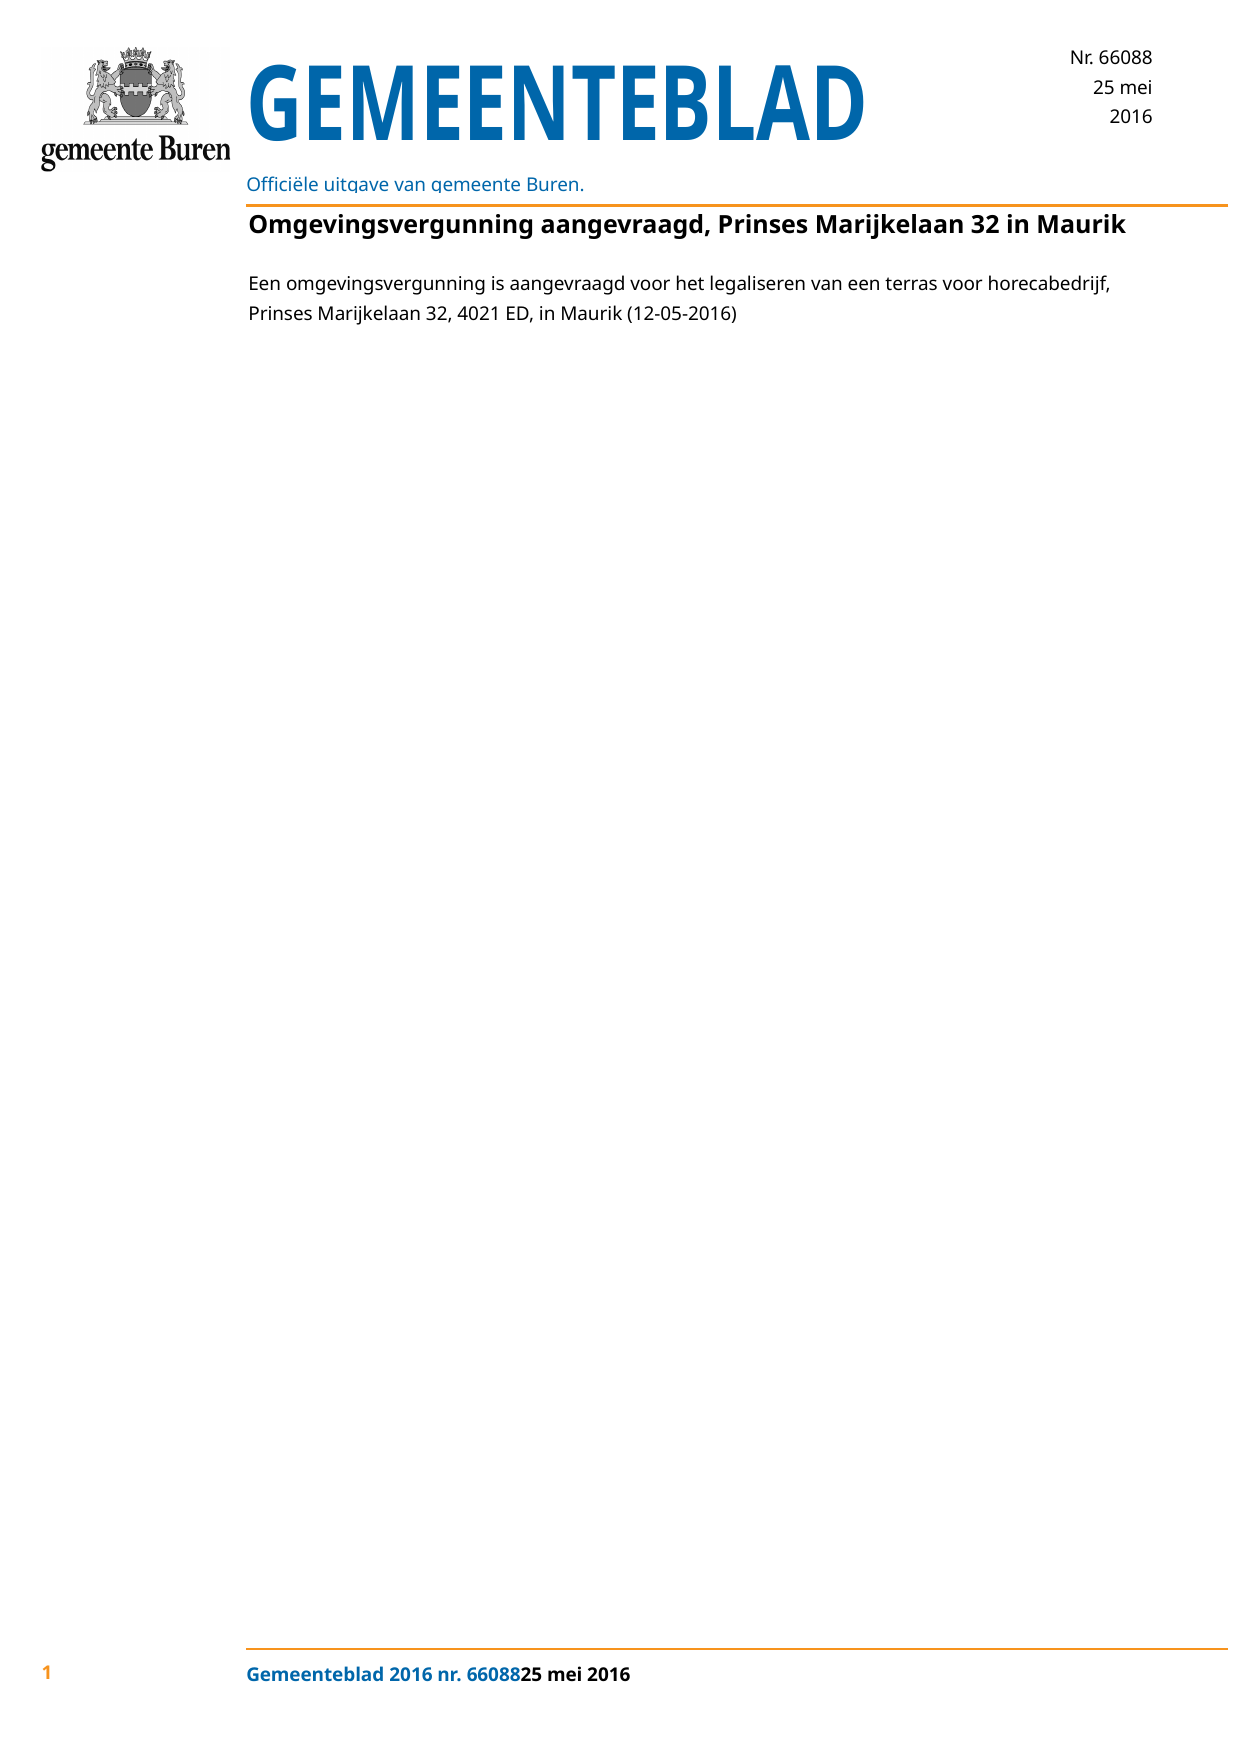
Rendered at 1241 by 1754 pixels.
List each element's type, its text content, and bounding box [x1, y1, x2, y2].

picture [41, 47, 231, 172]
text Omgevingsvergunning aangevraagd, Prinses Marijkelaan 32 in Maurik [248, 207, 1152, 241]
text Een omgevingsvergunning is aangevraagd voor het legaliseren van een terras voor horecabedrijf, Prinses Marijkelaan 32, 4021 ED, in Maurik (12-05-2016) [248, 270, 1152, 326]
